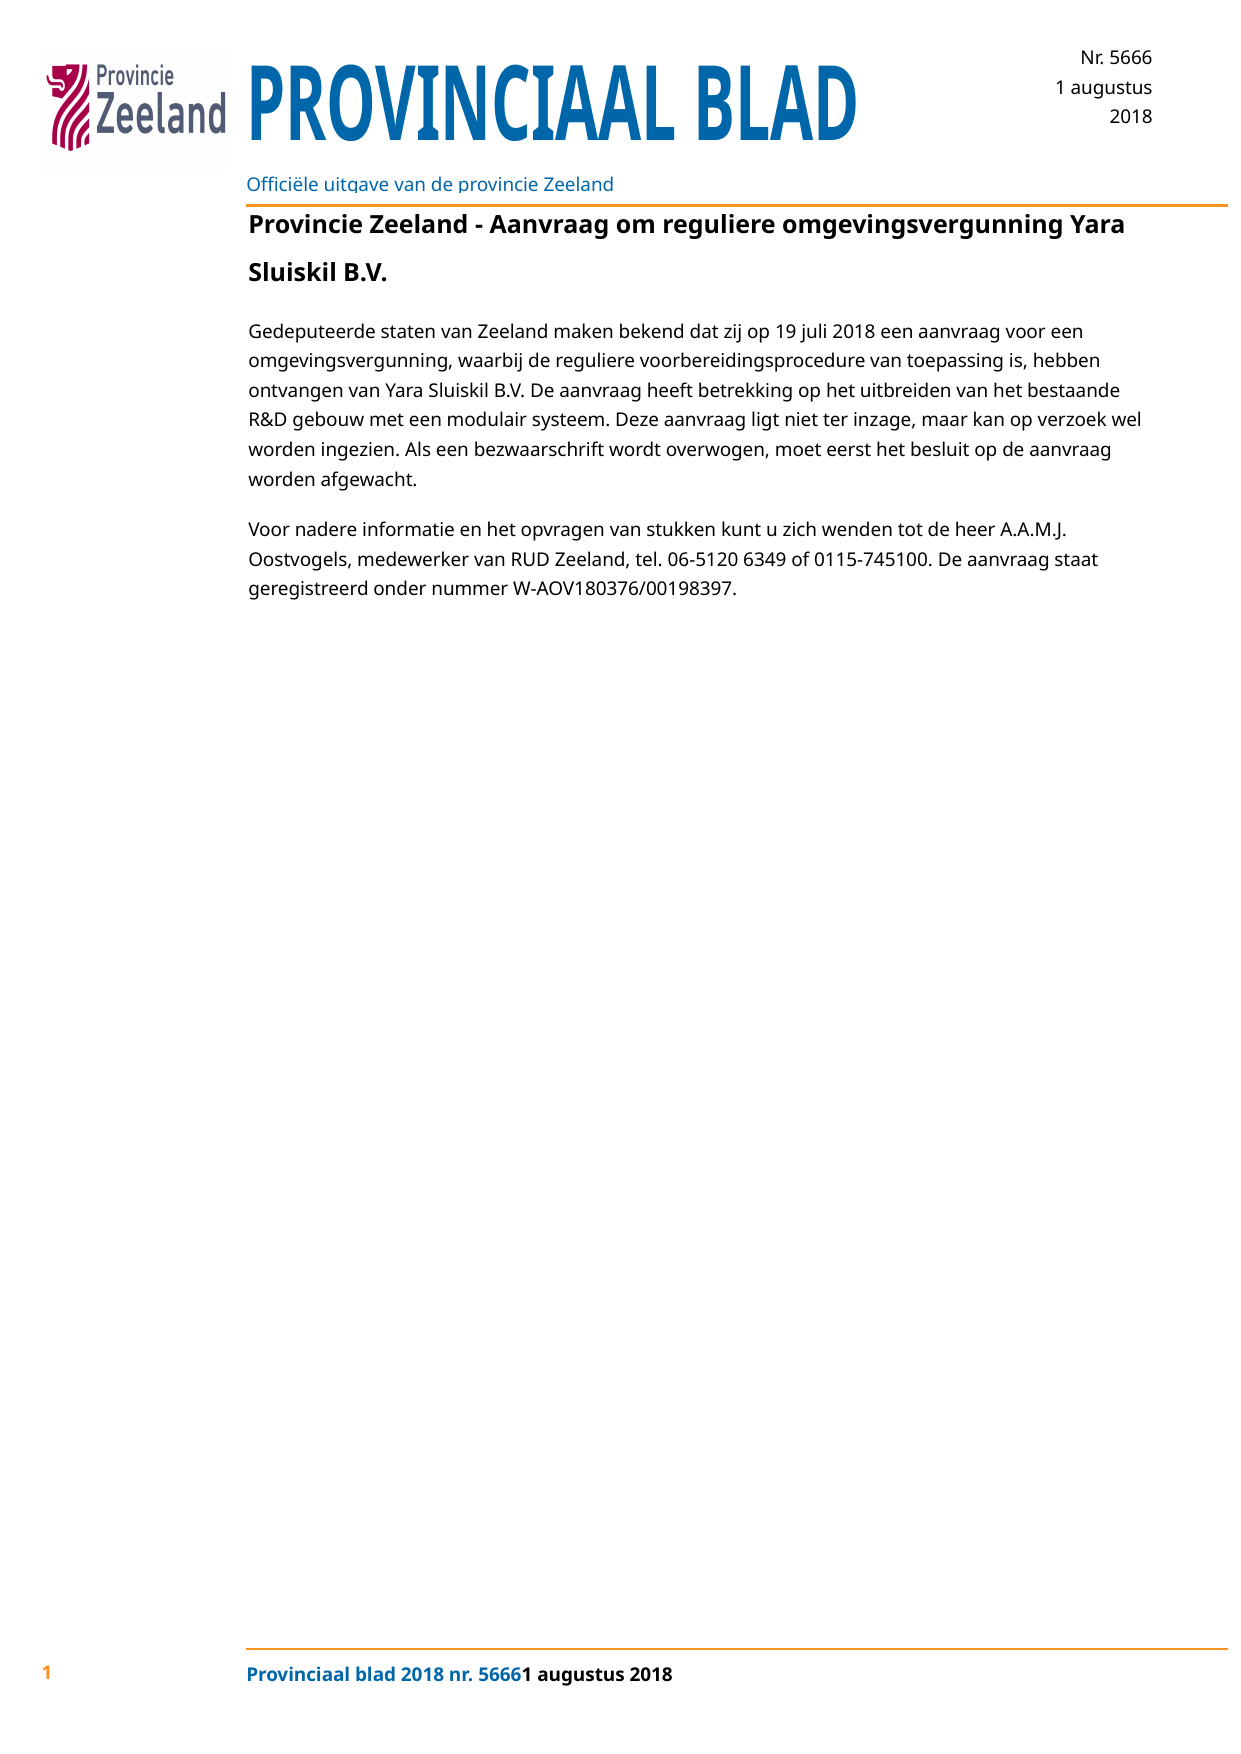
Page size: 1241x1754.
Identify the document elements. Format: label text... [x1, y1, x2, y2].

picture [41, 47, 231, 172]
text Provincie Zeeland - Aanvraag om reguliere omgevingsvergunning Yara Sluiskil B.V. [248, 207, 1152, 288]
text Voor nadere informatie en het opvragen van stukken kunt u zich wenden tot de heer A.A.M.J. Oostvogels, medewerker van RUD Zeeland, tel. 06-5120 6349 of 0115-745100. De aanvraag staat geregistreerd onder nummer W-AOV180376/00198397. [248, 516, 1152, 601]
text Gedeputeerde staten van Zeeland maken bekend dat zij op 19 juli 2018 een aanvraag voor een omgevingsvergunning, waarbij de reguliere voorbereidingsprocedure van toepassing is, hebben ontvangen van Yara Sluiskil B.V. De aanvraag heeft betrekking op het uitbreiden van het bestaande R&D gebouw met een modulair systeem. Deze aanvraag ligt niet ter inzage, maar kan op verzoek wel worden ingezien. Als een bezwaarschrift wordt overwogen, moet eerst het besluit op de aanvraag worden afgewacht. [248, 318, 1152, 492]
